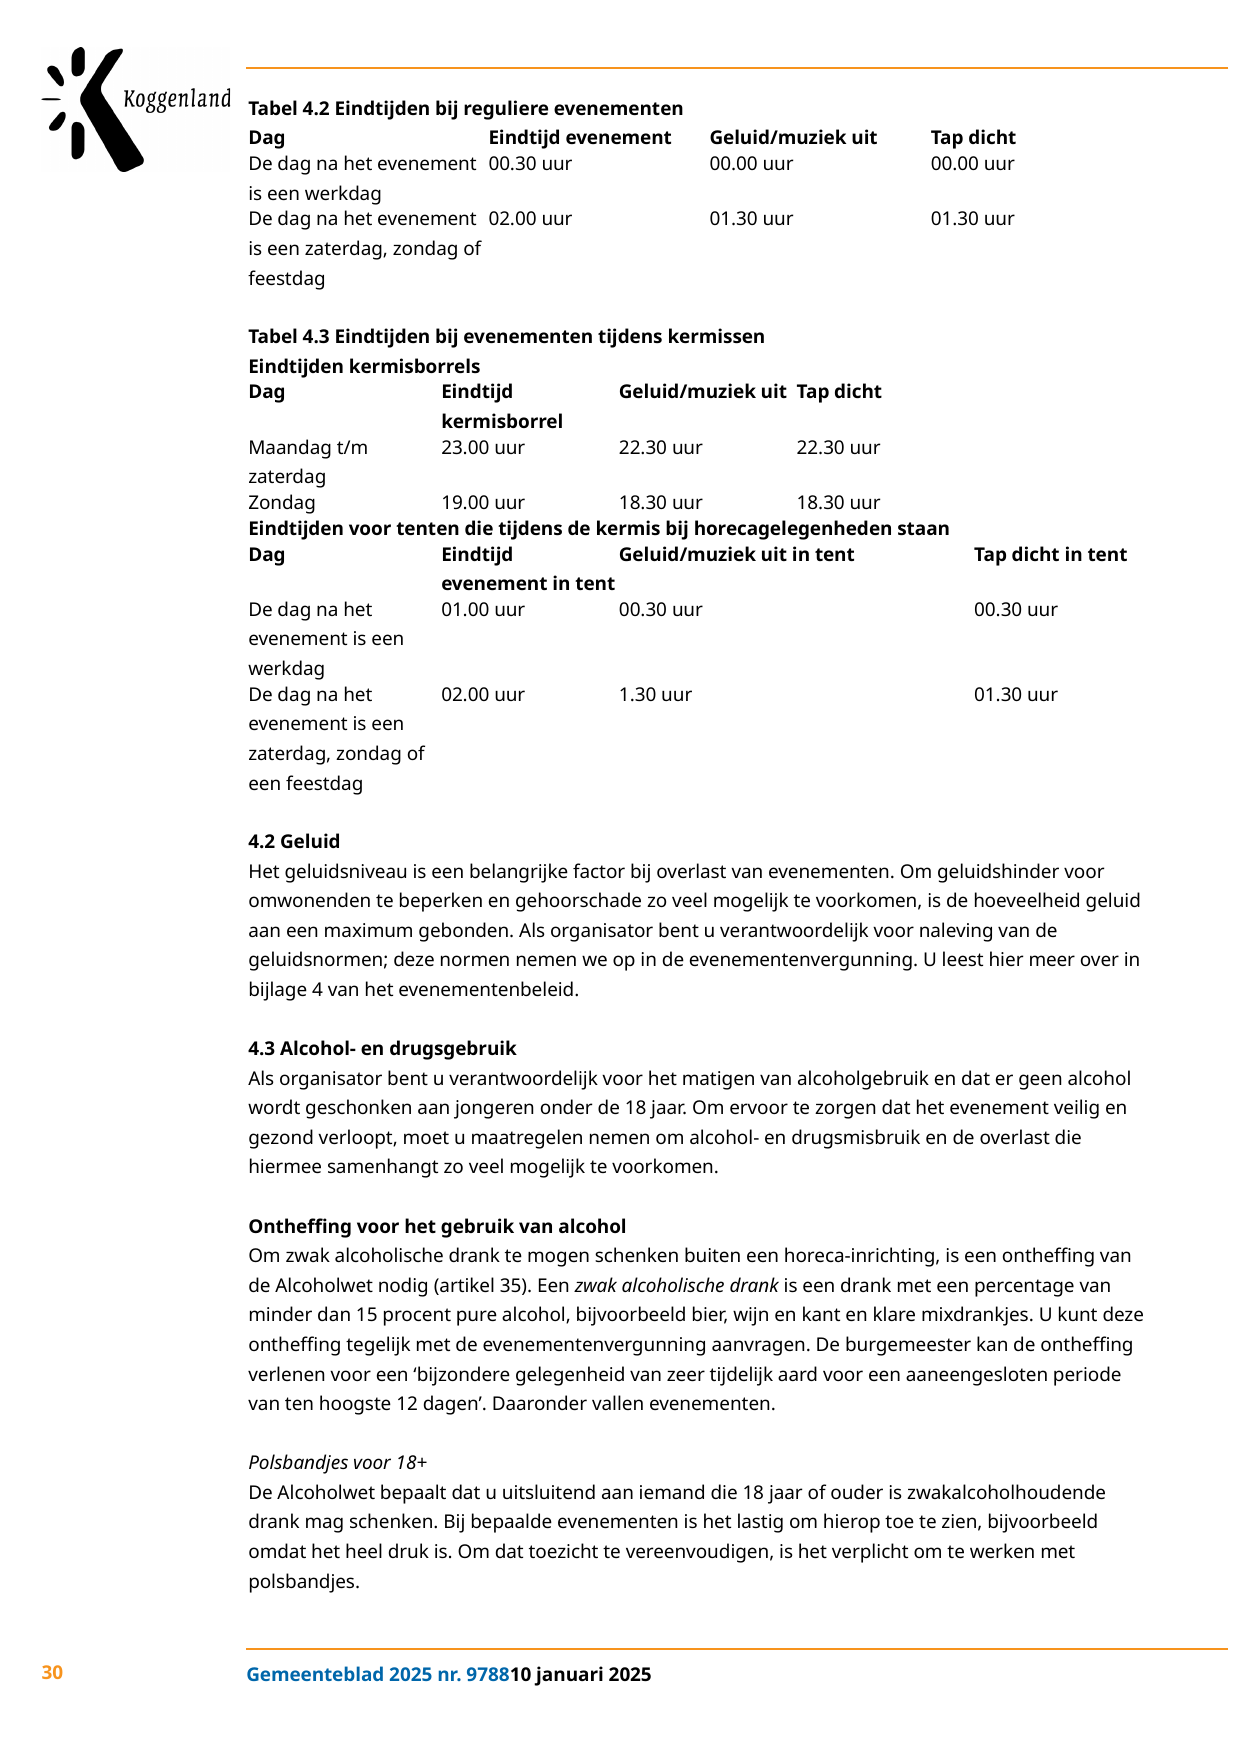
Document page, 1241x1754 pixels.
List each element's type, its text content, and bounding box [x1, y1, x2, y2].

table_cell 00.30 uur [488, 150, 709, 206]
table_cell 01.30 uur [974, 681, 1152, 795]
table_header Eindtijden kermisborrels [248, 353, 1152, 379]
text 4.2 Geluid [248, 828, 1152, 854]
table_header Eindtijd evenement [488, 125, 709, 150]
picture [41, 47, 231, 172]
text Als organisator bent u verantwoordelijk voor het matigen van alcoholgebruik en dat er geen alcohol wordt geschonken aan jongeren onder de 18 jaar. Om ervoor te zorgen dat het evenement veilig en gezond verloopt, moet u maatregelen nemen om alcohol- en drugsmisbruik en de overlast die hiermee samenhangt zo veel mogelijk te voorkomen. [248, 1065, 1152, 1179]
text Ontheffing voor het gebruik van alcohol [248, 1213, 1152, 1238]
table_cell Eindtijd evenement in tent [441, 541, 619, 596]
table_cell Geluid/muziek uit in tent [619, 541, 974, 596]
table_cell De dag na het evenement is een werkdag [248, 150, 488, 206]
table_cell 00.30 uur [974, 596, 1152, 681]
table_cell 00.00 uur [931, 150, 1152, 206]
table_cell 01.30 uur [931, 206, 1152, 290]
table_cell 01.30 uur [709, 206, 931, 290]
text Het geluidsniveau is een belangrijke factor bij overlast van evenementen. Om geluidshinder voor omwonenden te beperken en gehoorschade zo veel mogelijk te voorkomen, is de hoeveelheid geluid aan een maximum gebonden. Als organisator bent u verantwoordelijk voor naleving van de geluidsnormen; deze normen nemen we op in de evenementenvergunning. U leest hier meer over in bijlage 4 van het evenementenbeleid. [248, 858, 1152, 1002]
table_header Dag [248, 125, 488, 150]
text De Alcoholwet bepaalt dat u uitsluitend aan iemand die 18 jaar of ouder is zwakalcoholhoudende drank mag schenken. Bij bepaalde evenementen is het lastig om hierop toe te zien, bijvoorbeeld omdat het heel druk is. Om dat toezicht te vereenvoudigen, is het verplicht om te werken met polsbandjes. [248, 1479, 1152, 1593]
table_cell 02.00 uur [441, 681, 619, 795]
table_header Tap dicht [931, 125, 1152, 150]
table_cell 00.30 uur [619, 596, 974, 681]
table_cell Tap dicht [796, 379, 1152, 434]
table_cell 18.30 uur [796, 489, 1152, 515]
table_cell 01.00 uur [441, 596, 619, 681]
table_cell Dag [248, 379, 441, 434]
table_cell 00.00 uur [709, 150, 931, 206]
table_cell 02.00 uur [488, 206, 709, 290]
table_cell Eindtijd kermisborrel [441, 379, 619, 434]
table_cell De dag na het evenement is een zaterdag, zondag of feestdag [248, 206, 488, 290]
table_cell De dag na het evenement is een werkdag [248, 596, 441, 681]
table_header Geluid/muziek uit [709, 125, 931, 150]
table_cell 23.00 uur [441, 434, 619, 489]
table_cell Maandag t/m zaterdag [248, 434, 441, 489]
text Om zwak alcoholische drank te mogen schenken buiten een horeca-inrichting, is een ontheffing van de Alcoholwet nodig (artikel 35). Een zwak alcoholische drank is een drank met een percentage van minder dan 15 procent pure alcohol, bijvoorbeeld bier, wijn en kant en klare mixdrankjes. U kunt deze ontheffing tegelijk met de evenementenvergunning aanvragen. De burgemeester kan de ontheffing verlenen voor een ‘bijzondere gelegenheid van zeer tijdelijk aard voor een aaneengesloten periode van ten hoogste 12 dagen’. Daaronder vallen evenementen. [248, 1242, 1152, 1416]
text 4.3 Alcohol- en drugsgebruik [248, 1035, 1152, 1061]
table_cell Zondag [248, 489, 441, 515]
text Polsbandjes voor 18+ [248, 1449, 1152, 1475]
table_cell De dag na het evenement is een zaterdag, zondag of een feestdag [248, 681, 441, 795]
text Tabel 4.2 Eindtijden bij reguliere evenementen [248, 95, 1152, 121]
table_cell Geluid/muziek uit [619, 379, 796, 434]
table_cell 22.30 uur [796, 434, 1152, 489]
table_cell Tap dicht in tent [974, 541, 1152, 596]
table_cell 22.30 uur [619, 434, 796, 489]
table_cell 1.30 uur [619, 681, 974, 795]
table_cell Eindtijden voor tenten die tijdens de kermis bij horecagelegenheden staan [248, 515, 1152, 541]
text Tabel 4.3 Eindtijden bij evenementen tijdens kermissen [248, 323, 1152, 349]
table_cell 18.30 uur [619, 489, 796, 515]
table_cell 19.00 uur [441, 489, 619, 515]
table_cell Dag [248, 541, 441, 596]
